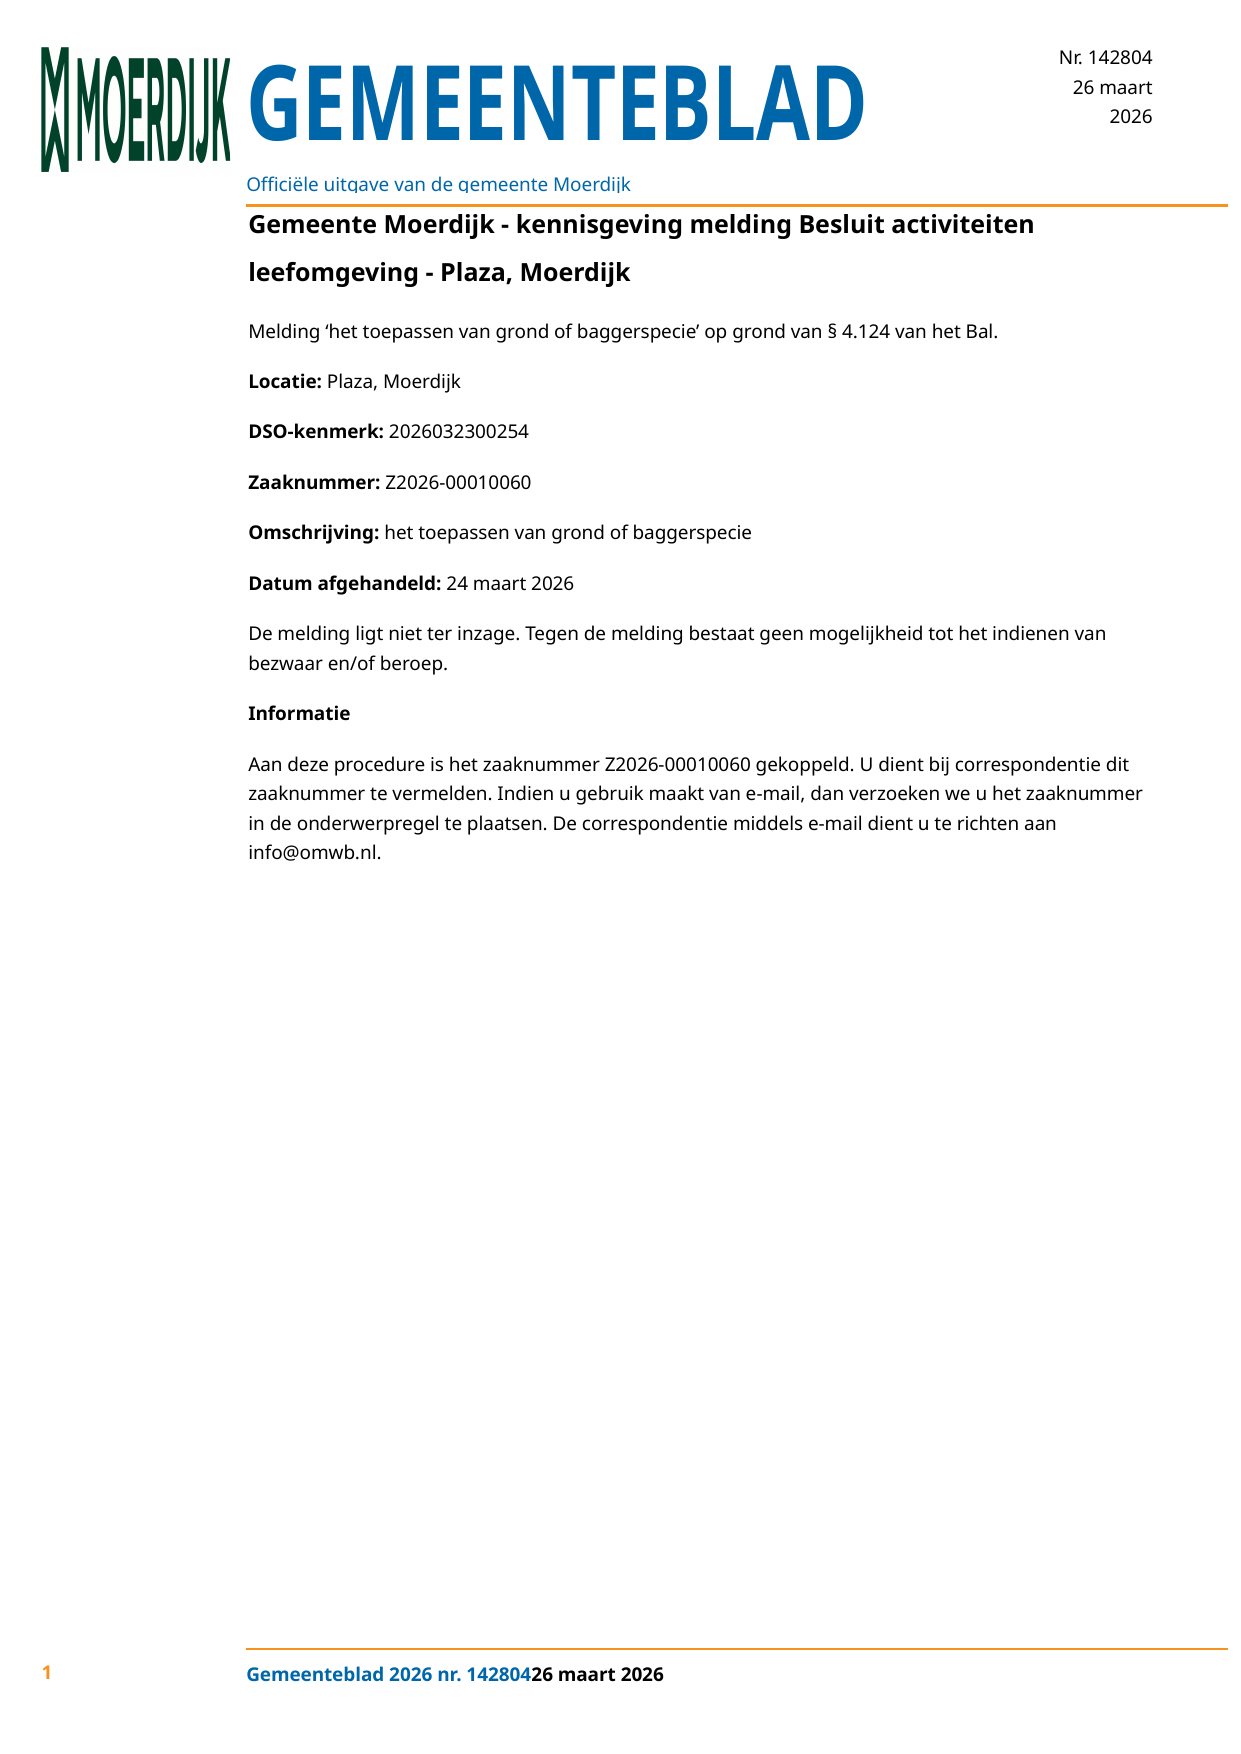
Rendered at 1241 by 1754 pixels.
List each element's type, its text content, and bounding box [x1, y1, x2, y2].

text DSO-kenmerk: 2026032300254 [248, 419, 1152, 444]
text Aan deze procedure is het zaaknummer Z2026-00010060 gekoppeld. U dient bij correspondentie dit zaaknummer te vermelden. Indien u gebruik maakt van e-mail, dan verzoeken we u het zaaknummer in de onderwerpregel te plaatsen. De correspondentie middels e-mail dient u te richten aan info@omwb.nl. [248, 751, 1152, 865]
picture [41, 47, 231, 172]
text Zaaknummer: Z2026-00010060 [248, 469, 1152, 495]
text De melding ligt niet ter inzage. Tegen de melding bestaat geen mogelijkheid tot het indienen van bezwaar en/of beroep. [248, 620, 1152, 676]
text Datum afgehandeld: 24 maart 2026 [248, 570, 1152, 596]
text Gemeente Moerdijk - kennisgeving melding Besluit activiteiten leefomgeving - Plaza, Moerdijk [248, 207, 1152, 288]
text Melding ‘het toepassen van grond of baggerspecie’ op grond van § 4.124 van het Bal. [248, 318, 1152, 344]
text Informatie [248, 700, 1152, 726]
text Omschrijving: het toepassen van grond of baggerspecie [248, 519, 1152, 545]
text Locatie: Plaza, Moerdijk [248, 368, 1152, 394]
